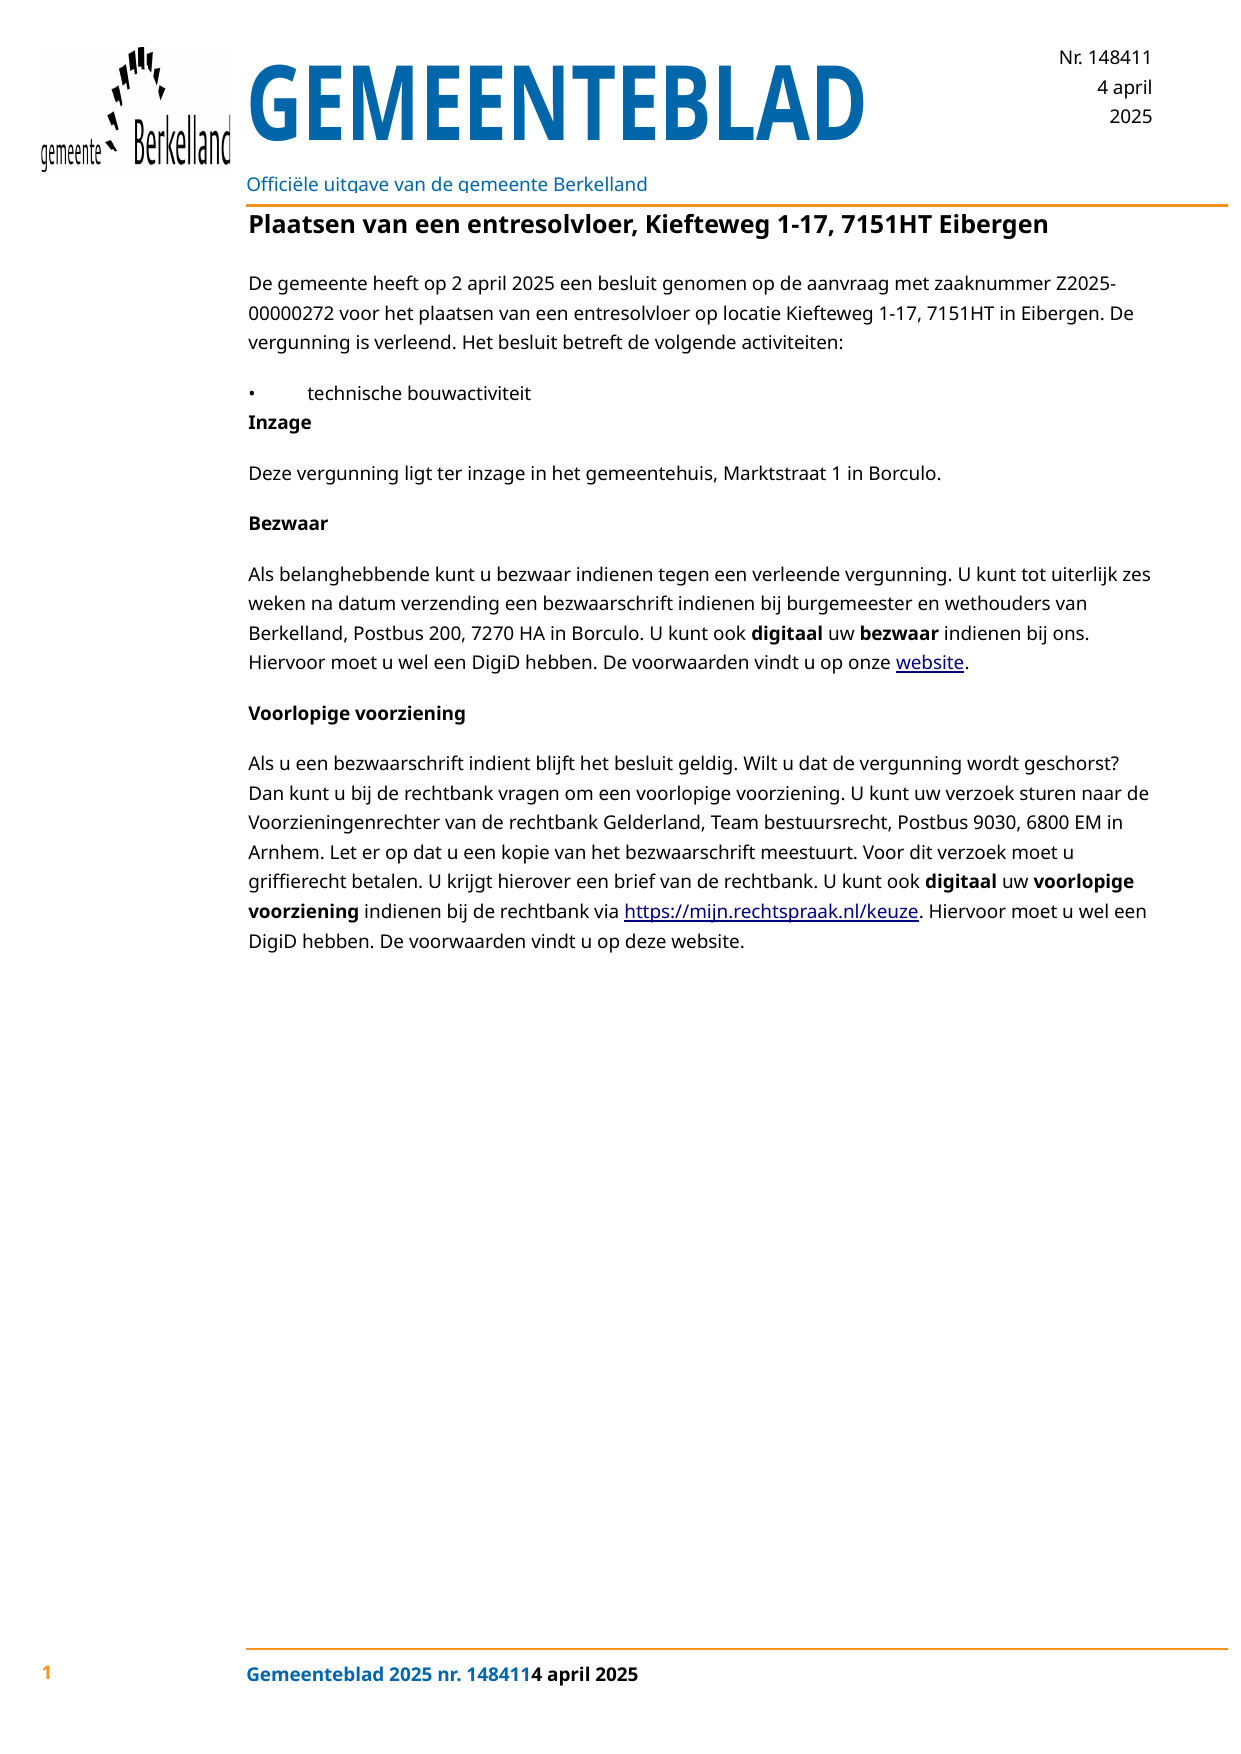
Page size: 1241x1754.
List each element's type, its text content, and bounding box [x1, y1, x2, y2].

text Voorlopige voorziening [248, 700, 1152, 726]
picture [41, 47, 231, 172]
text Inzage [248, 409, 1152, 435]
text Bezwaar [248, 510, 1152, 536]
text De gemeente heeft op 2 april 2025 een besluit genomen op de aanvraag met zaaknummer Z2025-00000272 voor het plaatsen van een entresolvloer op locatie Kiefteweg 1-17, 7151HT in Eibergen. De vergunning is verleend. Het besluit betreft de volgende activiteiten: [248, 270, 1152, 355]
text Plaatsen van een entresolvloer, Kiefteweg 1-17, 7151HT Eibergen [248, 207, 1152, 241]
text Als belanghebbende kunt u bezwaar indienen tegen een verleende vergunning. U kunt tot uiterlijk zes weken na datum verzending een bezwaarschrift indienen bij burgemeester en wethouders van Berkelland, Postbus 200, 7270 HA in Borculo. U kunt ook digitaal uw bezwaar indienen bij ons. Hiervoor moet u wel een DigiD hebben. De voorwaarden vindt u op onze website. [248, 561, 1152, 675]
text Als u een bezwaarschrift indient blijft het besluit geldig. Wilt u dat de vergunning wordt geschorst? Dan kunt u bij de rechtbank vragen om een voorlopige voorziening. U kunt uw verzoek sturen naar de Voorzieningenrechter van de rechtbank Gelderland, Team bestuursrecht, Postbus 9030, 6800 EM in Arnhem. Let er op dat u een kopie van het bezwaarschrift meestuurt. Voor dit verzoek moet u griffierecht betalen. U krijgt hierover een brief van de rechtbank. U kunt ook digitaal uw voorlopige voorziening indienen bij de rechtbank via https://mijn.rechtspraak.nl/keuze. Hiervoor moet u wel een DigiD hebben. De voorwaarden vindt u op deze website. [248, 750, 1152, 953]
list technische bouwactiviteit [248, 380, 1152, 406]
text Deze vergunning ligt ter inzage in het gemeentehuis, Marktstraat 1 in Borculo. [248, 460, 1152, 486]
